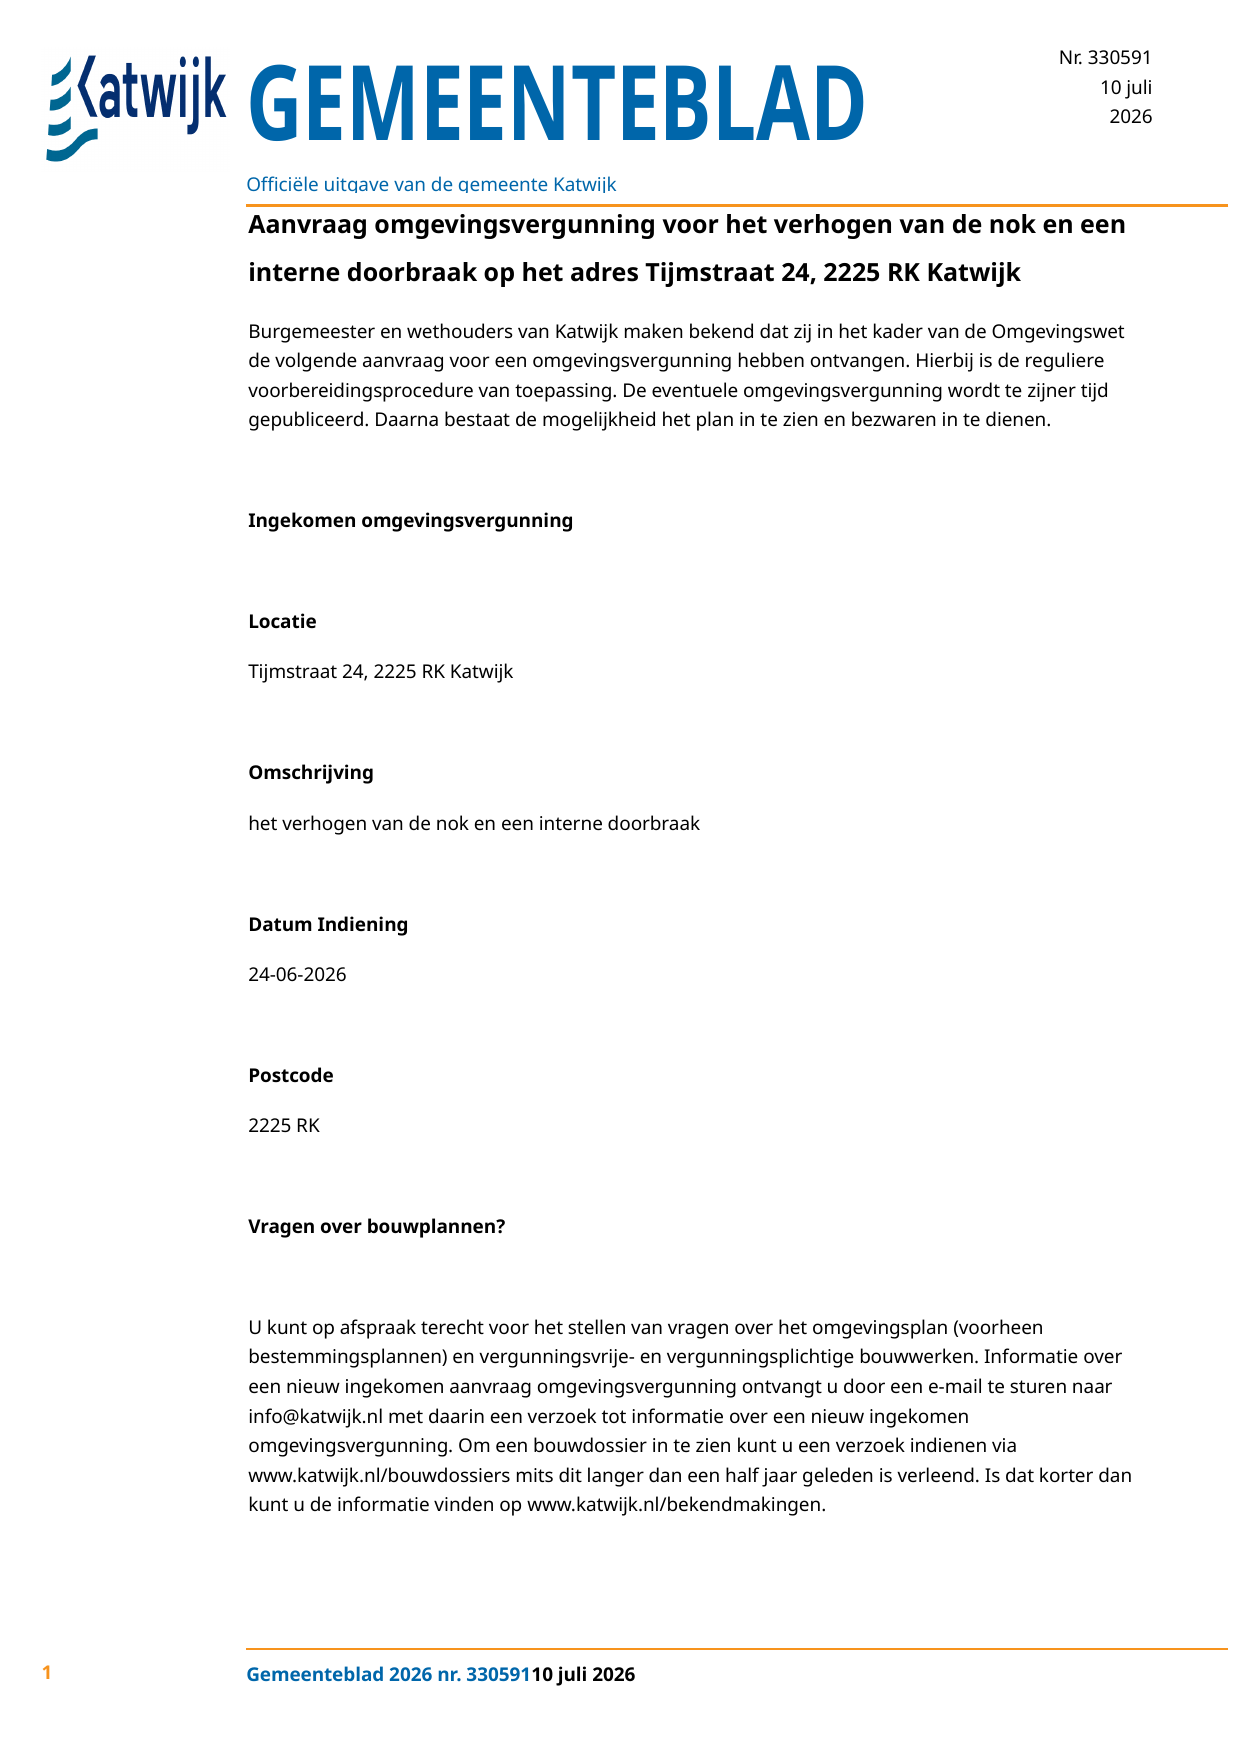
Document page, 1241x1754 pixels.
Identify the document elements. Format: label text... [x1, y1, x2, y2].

text het verhogen van de nok en een interne doorbraak [248, 810, 1152, 836]
text Omschrijving [248, 759, 1152, 785]
text 2225 RK [248, 1112, 1152, 1138]
text Burgemeester en wethouders van Katwijk maken bekend dat zij in het kader van de Omgevingswet de volgende aanvraag voor een omgevingsvergunning hebben ontvangen. Hierbij is de reguliere voorbereidingsprocedure van toepassing. De eventuele omgevingsvergunning wordt te zijner tijd gepubliceerd. Daarna bestaat de mogelijkheid het plan in te zien en bezwaren in te dienen. [248, 318, 1152, 432]
text Aanvraag omgevingsvergunning voor het verhogen van de nok en een interne doorbraak op het adres Tijmstraat 24, 2225 RK Katwijk [248, 207, 1152, 288]
text Datum Indiening [248, 911, 1152, 937]
text Postcode [248, 1062, 1152, 1088]
text 24-06-2026 [248, 961, 1152, 987]
text Vragen over bouwplannen? [248, 1213, 1152, 1239]
text U kunt op afspraak terecht voor het stellen van vragen over het omgevingsplan (voorheen bestemmingsplannen) en vergunningsvrije- en vergunningsplichtige bouwwerken. Informatie over een nieuw ingekomen aanvraag omgevingsvergunning ontvangt u door een e-mail te sturen naar info@katwijk.nl met daarin een verzoek tot informatie over een nieuw ingekomen omgevingsvergunning. Om een bouwdossier in te zien kunt u een verzoek indienen via www.katwijk.nl/bouwdossiers mits dit langer dan een half jaar geleden is verleend. Is dat korter dan kunt u de informatie vinden op www.katwijk.nl/bekendmakingen. [248, 1314, 1152, 1517]
text Tijmstraat 24, 2225 RK Katwijk [248, 659, 1152, 684]
text Locatie [248, 608, 1152, 634]
picture [41, 47, 231, 172]
text Ingekomen omgevingsvergunning [248, 507, 1152, 533]
